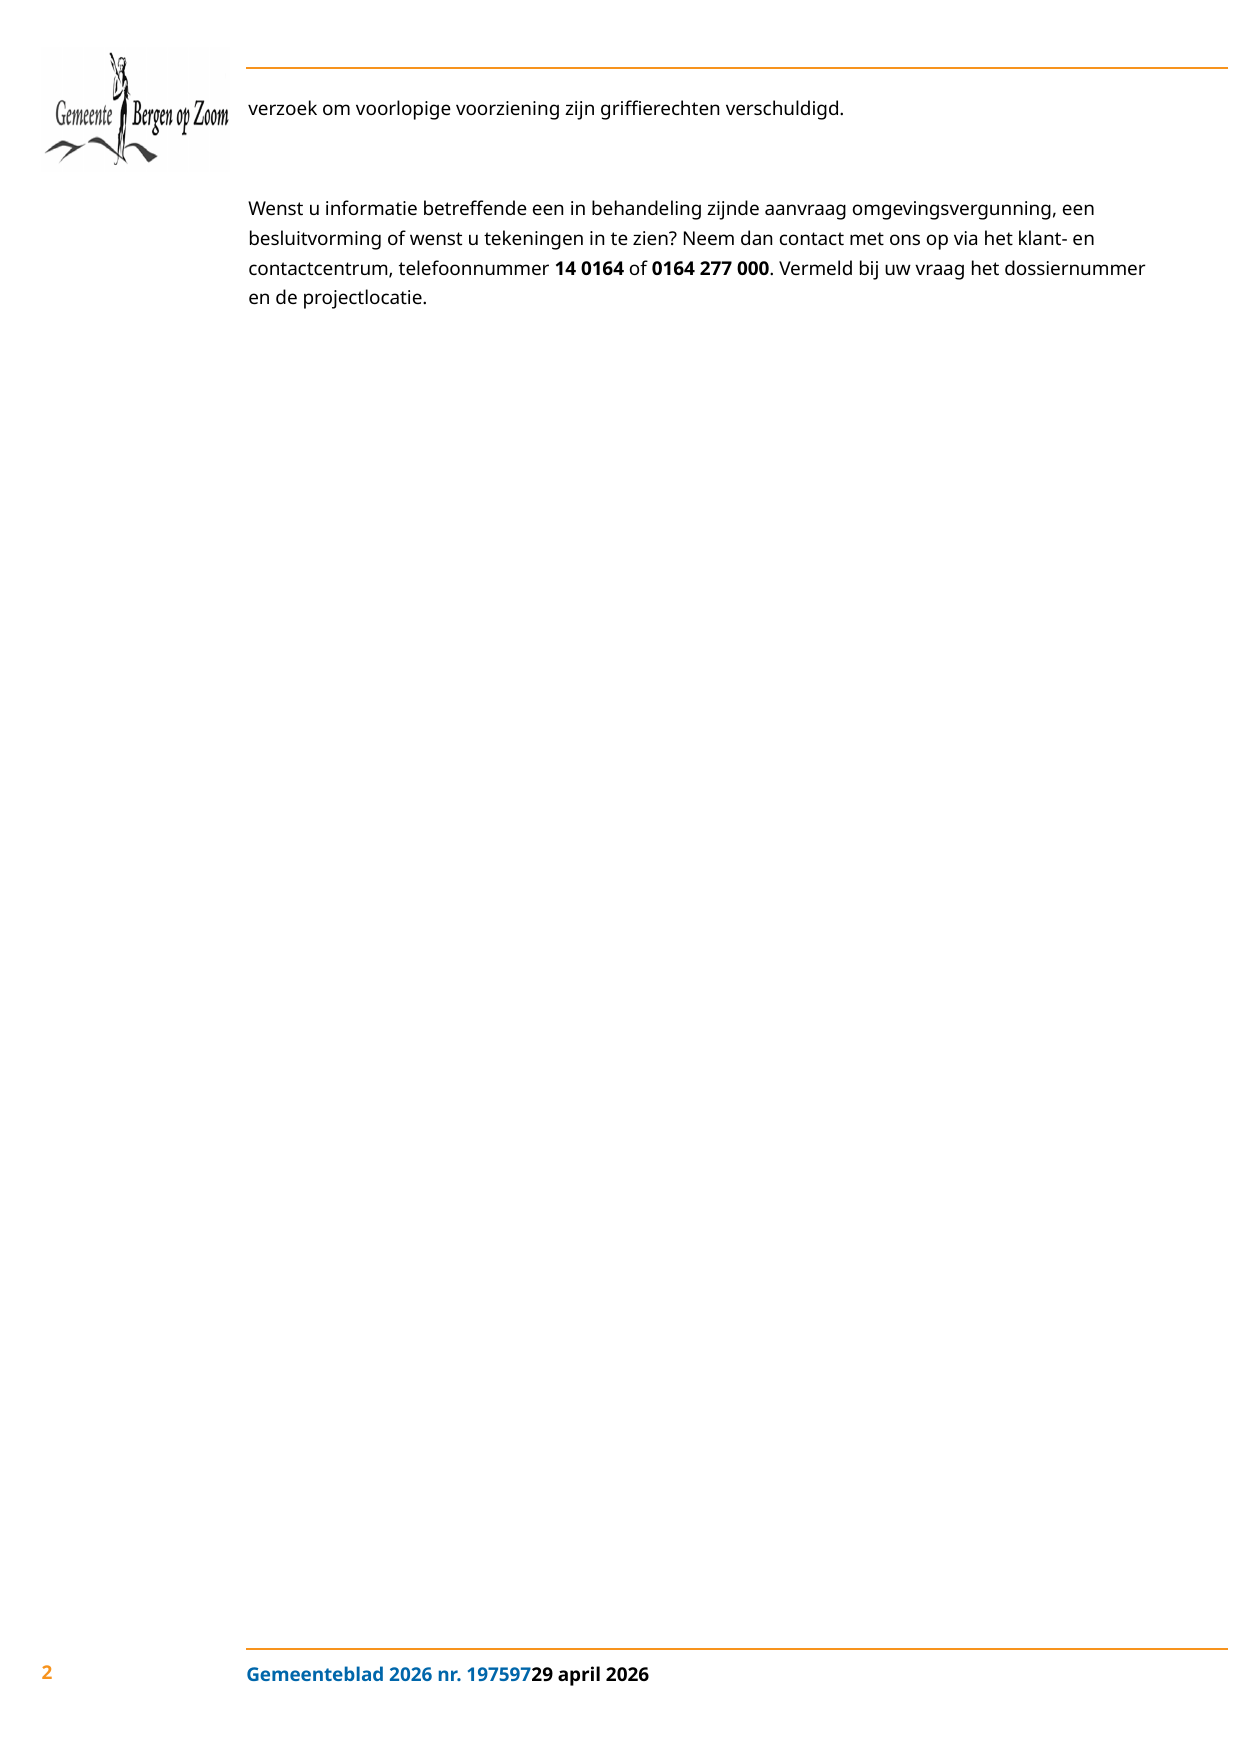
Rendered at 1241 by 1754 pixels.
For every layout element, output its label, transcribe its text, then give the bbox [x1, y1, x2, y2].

text verzoek om voorlopige voorziening zijn griffierechten verschuldigd. [248, 95, 1152, 121]
text Wenst u informatie betreffende een in behandeling zijnde aanvraag omgevingsvergunning, een besluitvorming of wenst u tekeningen in te zien? Neem dan contact met ons op via het klant- en contactcentrum, telefoonnummer 14 0164 of 0164 277 000. Vermeld bij uw vraag het dossiernummer en de projectlocatie. [248, 196, 1152, 310]
picture [41, 47, 231, 172]
